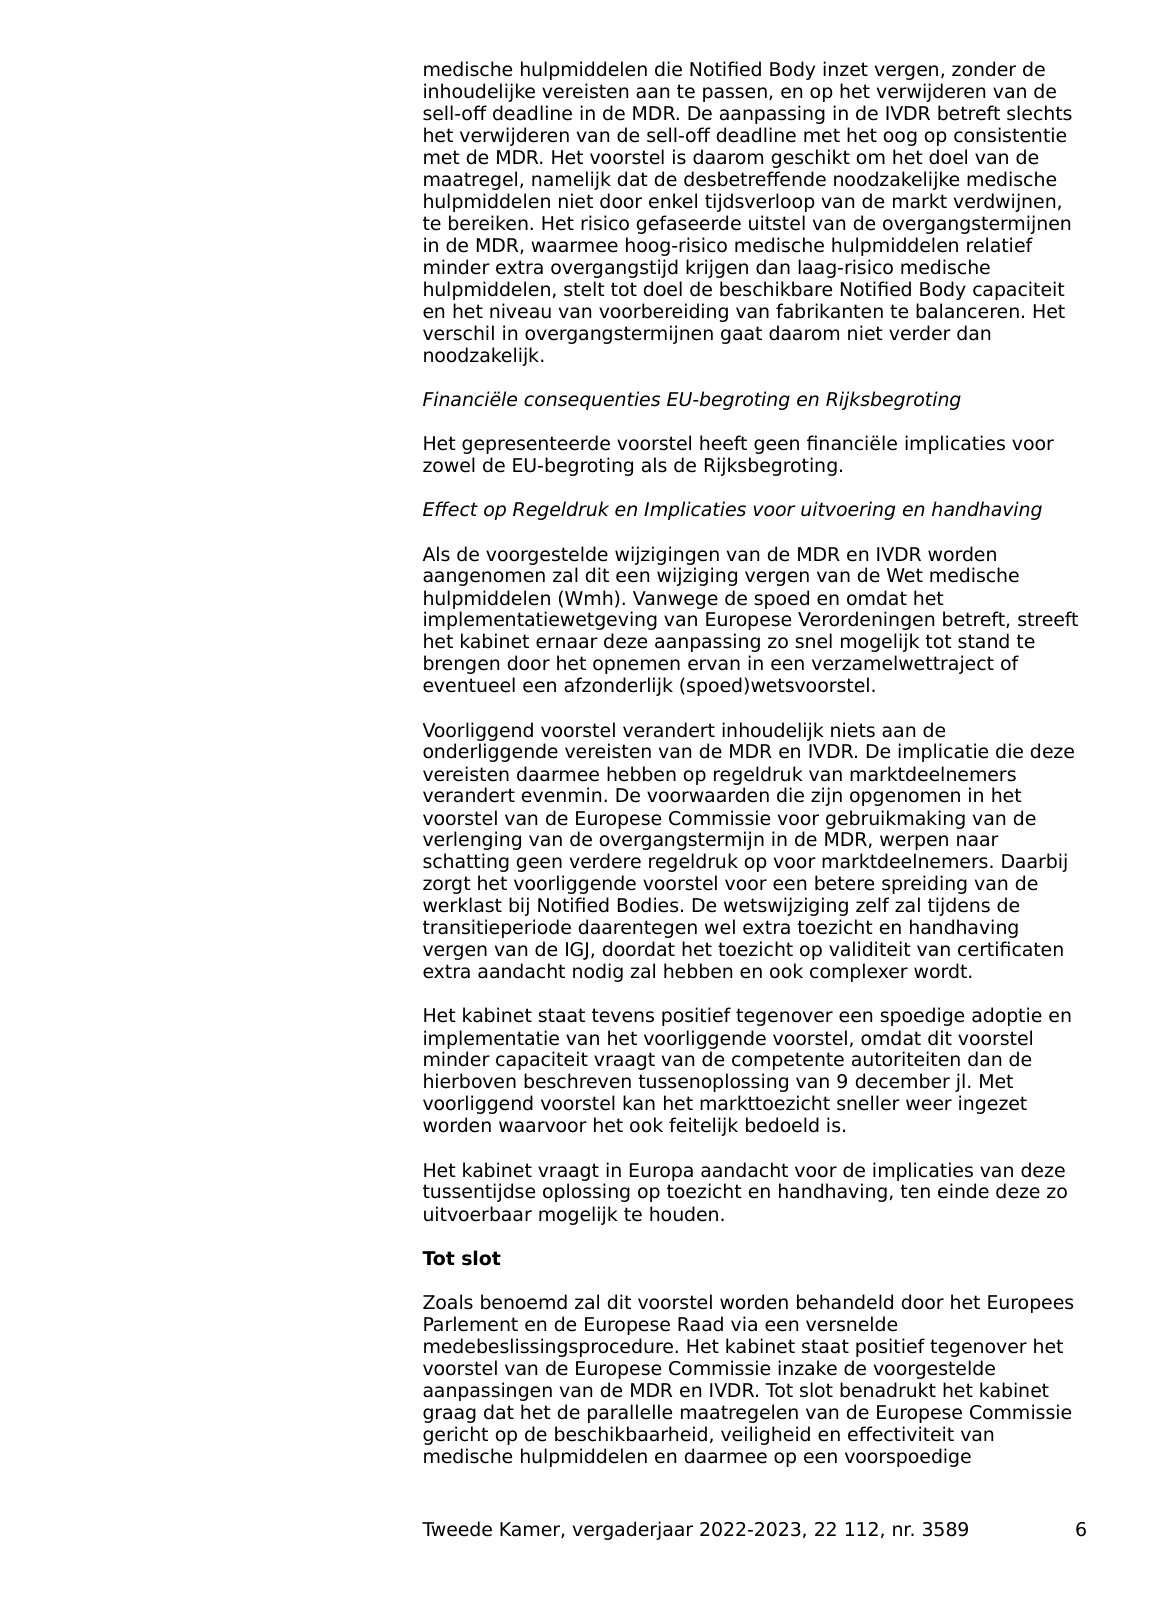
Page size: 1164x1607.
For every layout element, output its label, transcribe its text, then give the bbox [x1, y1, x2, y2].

subtitle Financiële consequenties EU-begroting en Rijksbegroting [422, 389, 1087, 411]
text Zoals benoemd zal dit voorstel worden behandeld door het Europees Parlement en de Europese Raad via een versnelde medebeslissingsprocedure. Het kabinet staat positief tegenover het voorstel van de Europese Commissie inzake de voorgestelde aanpassingen van de MDR en IVDR. Tot slot benadrukt het kabinet graag dat het de parallelle maatregelen van de Europese Commissie gericht op de beschikbaarheid, veiligheid en effectiviteit van medische hulpmiddelen en daarmee op een voorspoedige [422, 1292, 1087, 1468]
text Als de voorgestelde wijzigingen van de MDR en IVDR worden aangenomen zal dit een wijziging vergen van de Wet medische hulpmiddelen (Wmh). Vanwege de spoed en omdat het implementatiewetgeving van Europese Verordeningen betreft, streeft het kabinet ernaar deze aanpassing zo snel mogelijk tot stand te brengen door het opnemen ervan in een verzamelwettraject of eventueel een afzonderlijk (spoed)wetsvoorstel. [422, 543, 1087, 697]
text Het kabinet vraagt in Europa aandacht voor de implicaties van deze tussentijdse oplossing op toezicht en handhaving, ten einde deze zo uitvoerbaar mogelijk te houden. [422, 1159, 1087, 1225]
text medische hulpmiddelen die Notified Body inzet vergen, zonder de inhoudelijke vereisten aan te passen, en op het verwijderen van de sell-off deadline in de MDR. De aanpassing in de IVDR betreft slechts het verwijderen van de sell-off deadline met het oog op consistentie met de MDR. Het voorstel is daarom geschikt om het doel van de maatregel, namelijk dat de desbetreffende noodzakelijke medische hulpmiddelen niet door enkel tijdsverloop van de markt verdwijnen, te bereiken. Het risico gefaseerde uitstel van de overgangstermijnen in de MDR, waarmee hoog-risico medische hulpmiddelen relatief minder extra overgangstijd krijgen dan laag-risico medische hulpmiddelen, stelt tot doel de beschikbare Notified Body capaciteit en het niveau van voorbereiding van fabrikanten te balanceren. Het verschil in overgangstermijnen gaat daarom niet verder dan noodzakelijk. [422, 59, 1087, 367]
text Het kabinet staat tevens positief tegenover een spoedige adoptie en implementatie van het voorliggende voorstel, omdat dit voorstel minder capaciteit vraagt van de competente autoriteiten dan de hierboven beschreven tussenoplossing van 9 december jl. Met voorliggend voorstel kan het markttoezicht sneller weer ingezet worden waarvoor het ook feitelijk bedoeld is. [422, 1005, 1087, 1137]
text Het gepresenteerde voorstel heeft geen financiële implicaties voor zowel de EU-begroting als de Rijksbegroting. [422, 433, 1087, 477]
text Voorliggend voorstel verandert inhoudelijk niets aan de onderliggende vereisten van de MDR en IVDR. De implicatie die deze vereisten daarmee hebben op regeldruk van marktdeelnemers verandert evenmin. De voorwaarden die zijn opgenomen in het voorstel van de Europese Commissie voor gebruikmaking van de verlenging van de overgangstermijn in de MDR, werpen naar schatting geen verdere regeldruk op voor marktdeelnemers. Daarbij zorgt het voorliggende voorstel voor een betere spreiding van de werklast bij Notified Bodies. De wetswijziging zelf zal tijdens de transitieperiode daarentegen wel extra toezicht en handhaving vergen van de IGJ, doordat het toezicht op validiteit van certificaten extra aandacht nodig zal hebben en ook complexer wordt. [422, 719, 1087, 983]
subtitle Tot slot [422, 1248, 1087, 1269]
subtitle Effect op Regeldruk en Implicaties voor uitvoering en handhaving [422, 499, 1087, 521]
